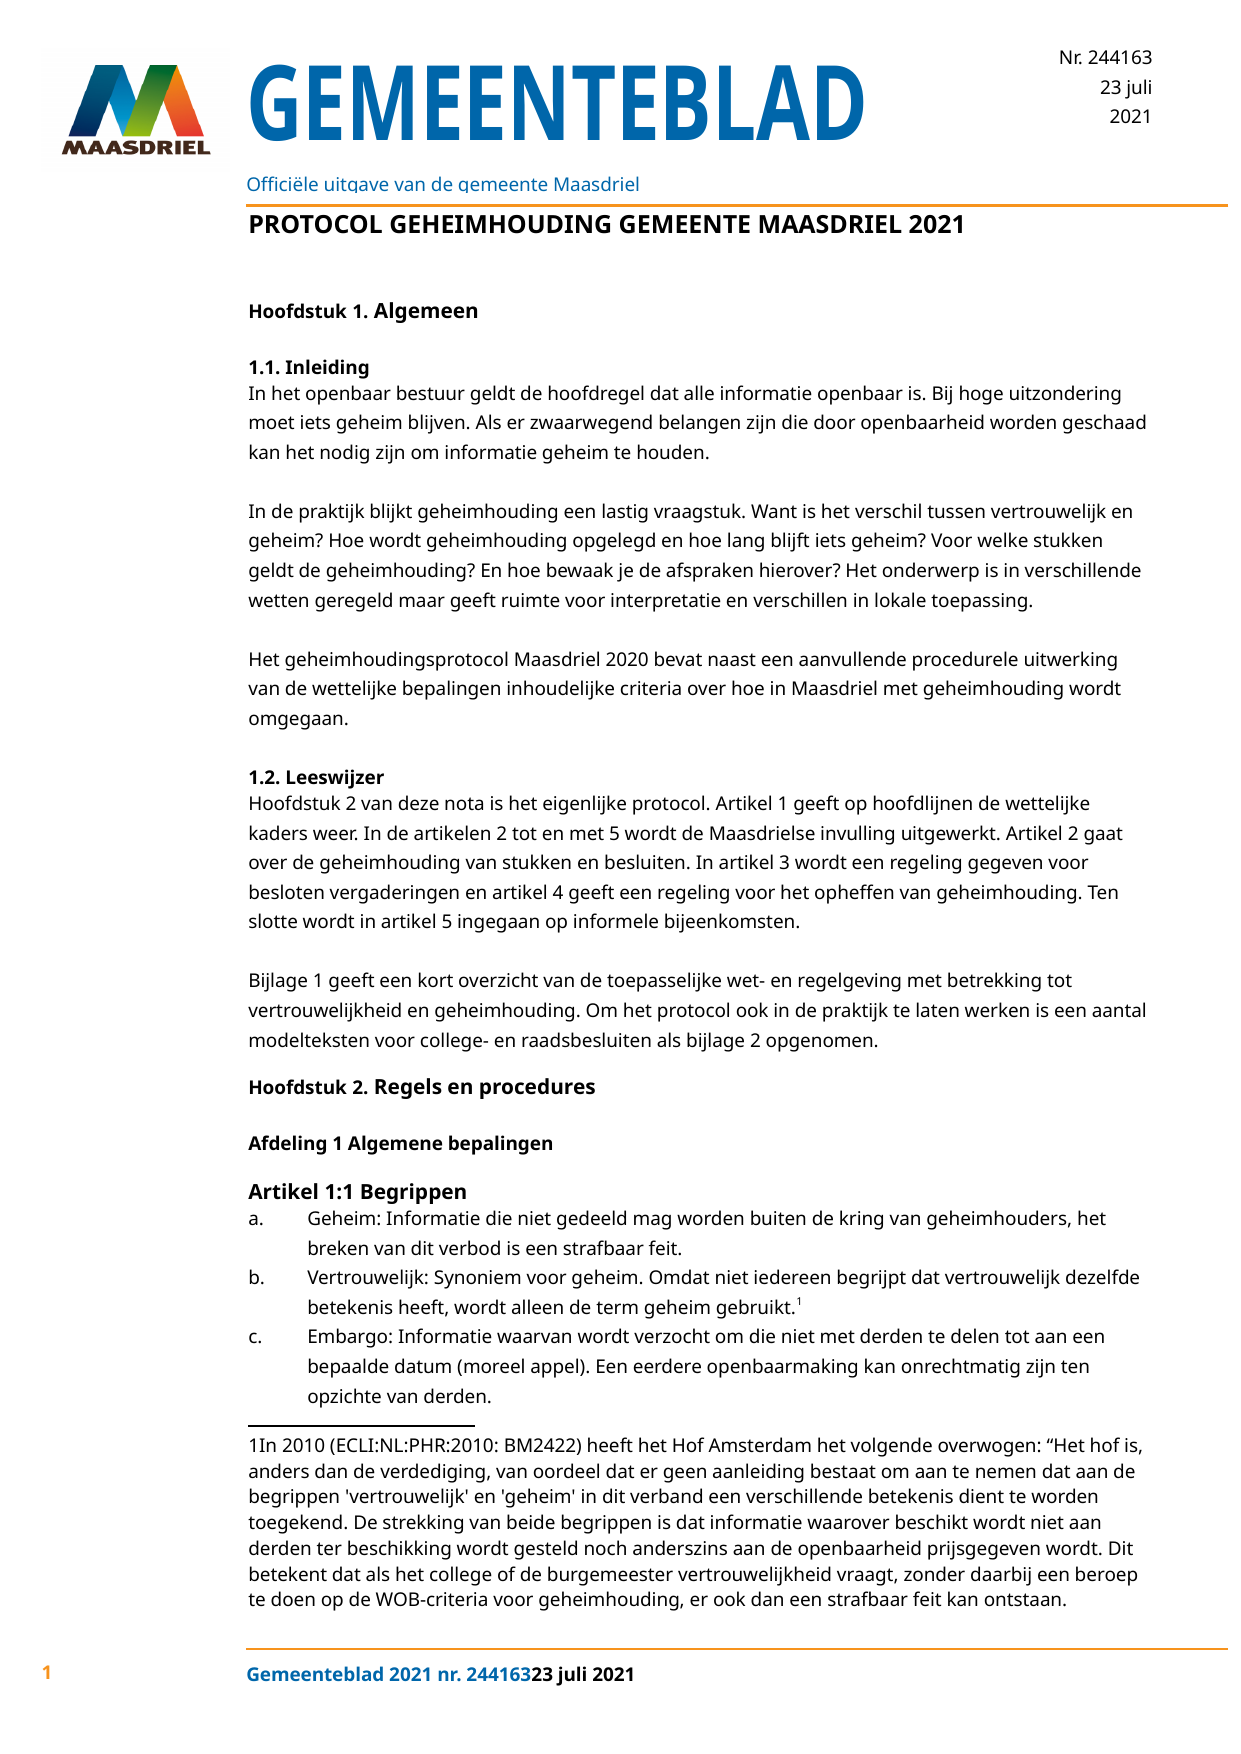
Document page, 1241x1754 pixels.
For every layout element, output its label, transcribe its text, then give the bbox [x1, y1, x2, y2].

list In 2010 (ECLI:NL:PHR:2010: BM2422) heeft het Hof Amsterdam het volgende overwogen: “Het hof is, anders dan de verdediging, van oordeel dat er geen aanleiding bestaat om aan te nemen dat aan de begrippen 'vertrouwelijk' en 'geheim' in dit verband een verschillende betekenis dient te worden toegekend. De strekking van beide begrippen is dat informatie waarover beschikt wordt niet aan derden ter beschikking wordt gesteld noch anderszins aan de openbaarheid prijsgegeven wordt. Dit betekent dat als het college of de burgemeester vertrouwelijkheid vraagt, zonder daarbij een beroep te doen op de WOB-criteria voor geheimhouding, er ook dan een strafbaar feit kan ontstaan. [248, 1432, 1152, 1612]
list Embargo: Informatie waarvan wordt verzocht om die niet met derden te delen tot aan een bepaalde datum (moreel appel). Een eerdere openbaarmaking kan onrechtmatig zijn ten opzichte van derden. [248, 1324, 1152, 1409]
text Hoofdstuk 1. Algemeen [248, 296, 1152, 324]
text PROTOCOL GEHEIMHOUDING GEMEENTE MAASDRIEL 2021 [248, 207, 1152, 241]
text Hoofdstuk 2 van deze nota is het eigenlijke protocol. Artikel 1 geeft op hoofdlijnen de wettelijke kaders weer. In de artikelen 2 tot en met 5 wordt de Maasdrielse invulling uitgewerkt. Artikel 2 gaat over de geheimhouding van stukken en besluiten. In artikel 3 wordt een regeling gegeven voor besloten vergaderingen en artikel 4 geeft een regeling voor het opheffen van geheimhouding. Ten slotte wordt in artikel 5 ingegaan op informele bijeenkomsten. [248, 790, 1152, 934]
text Afdeling 1 Algemene bepalingen [248, 1130, 1152, 1156]
list Vertrouwelijk: Synoniem voor geheim. Omdat niet iedereen begrijpt dat vertrouwelijk dezelfde betekenis heeft, wordt alleen de term geheim gebruikt. [248, 1264, 1152, 1320]
text In het openbaar bestuur geldt de hoofdregel dat alle informatie openbaar is. Bij hoge uitzondering moet iets geheim blijven. Als er zwaarwegend belangen zijn die door openbaarheid worden geschaad kan het nodig zijn om informatie geheim te houden. [248, 380, 1152, 465]
picture [41, 47, 231, 172]
text In de praktijk blijkt geheimhouding een lastig vraagstuk. Want is het verschil tussen vertrouwelijk en geheim? Hoe wordt geheimhouding opgelegd en hoe lang blijft iets geheim? Voor welke stukken geldt de geheimhouding? En hoe bewaak je de afspraken hierover? Het onderwerp is in verschillende wetten geregeld maar geeft ruimte voor interpretatie en verschillen in lokale toepassing. [248, 498, 1152, 613]
text Het geheimhoudingsprotocol Maasdriel 2020 bevat naast een aanvullende procedurele uitwerking van de wettelijke bepalingen inhoudelijke criteria over hoe in Maasdriel met geheimhouding wordt omgegaan. [248, 646, 1152, 731]
text Bijlage 1 geeft een kort overzicht van de toepasselijke wet- en regelgeving met betrekking tot vertrouwelijkheid en geheimhouding. Om het protocol ook in de praktijk te laten werken is een aantal modelteksten voor college- en raadsbesluiten als bijlage 2 opgenomen. [248, 968, 1152, 1052]
list Geheim: Informatie die niet gedeeld mag worden buiten de kring van geheimhouders, het breken van dit verbod is een strafbaar feit. [248, 1205, 1152, 1261]
text 1.2. Leeswijzer [248, 764, 1152, 790]
text 1.1. Inleiding [248, 354, 1152, 380]
text Hoofdstuk 2. Regels en procedures [248, 1072, 1152, 1101]
text Artikel 1:1 Begrippen [248, 1177, 1152, 1205]
